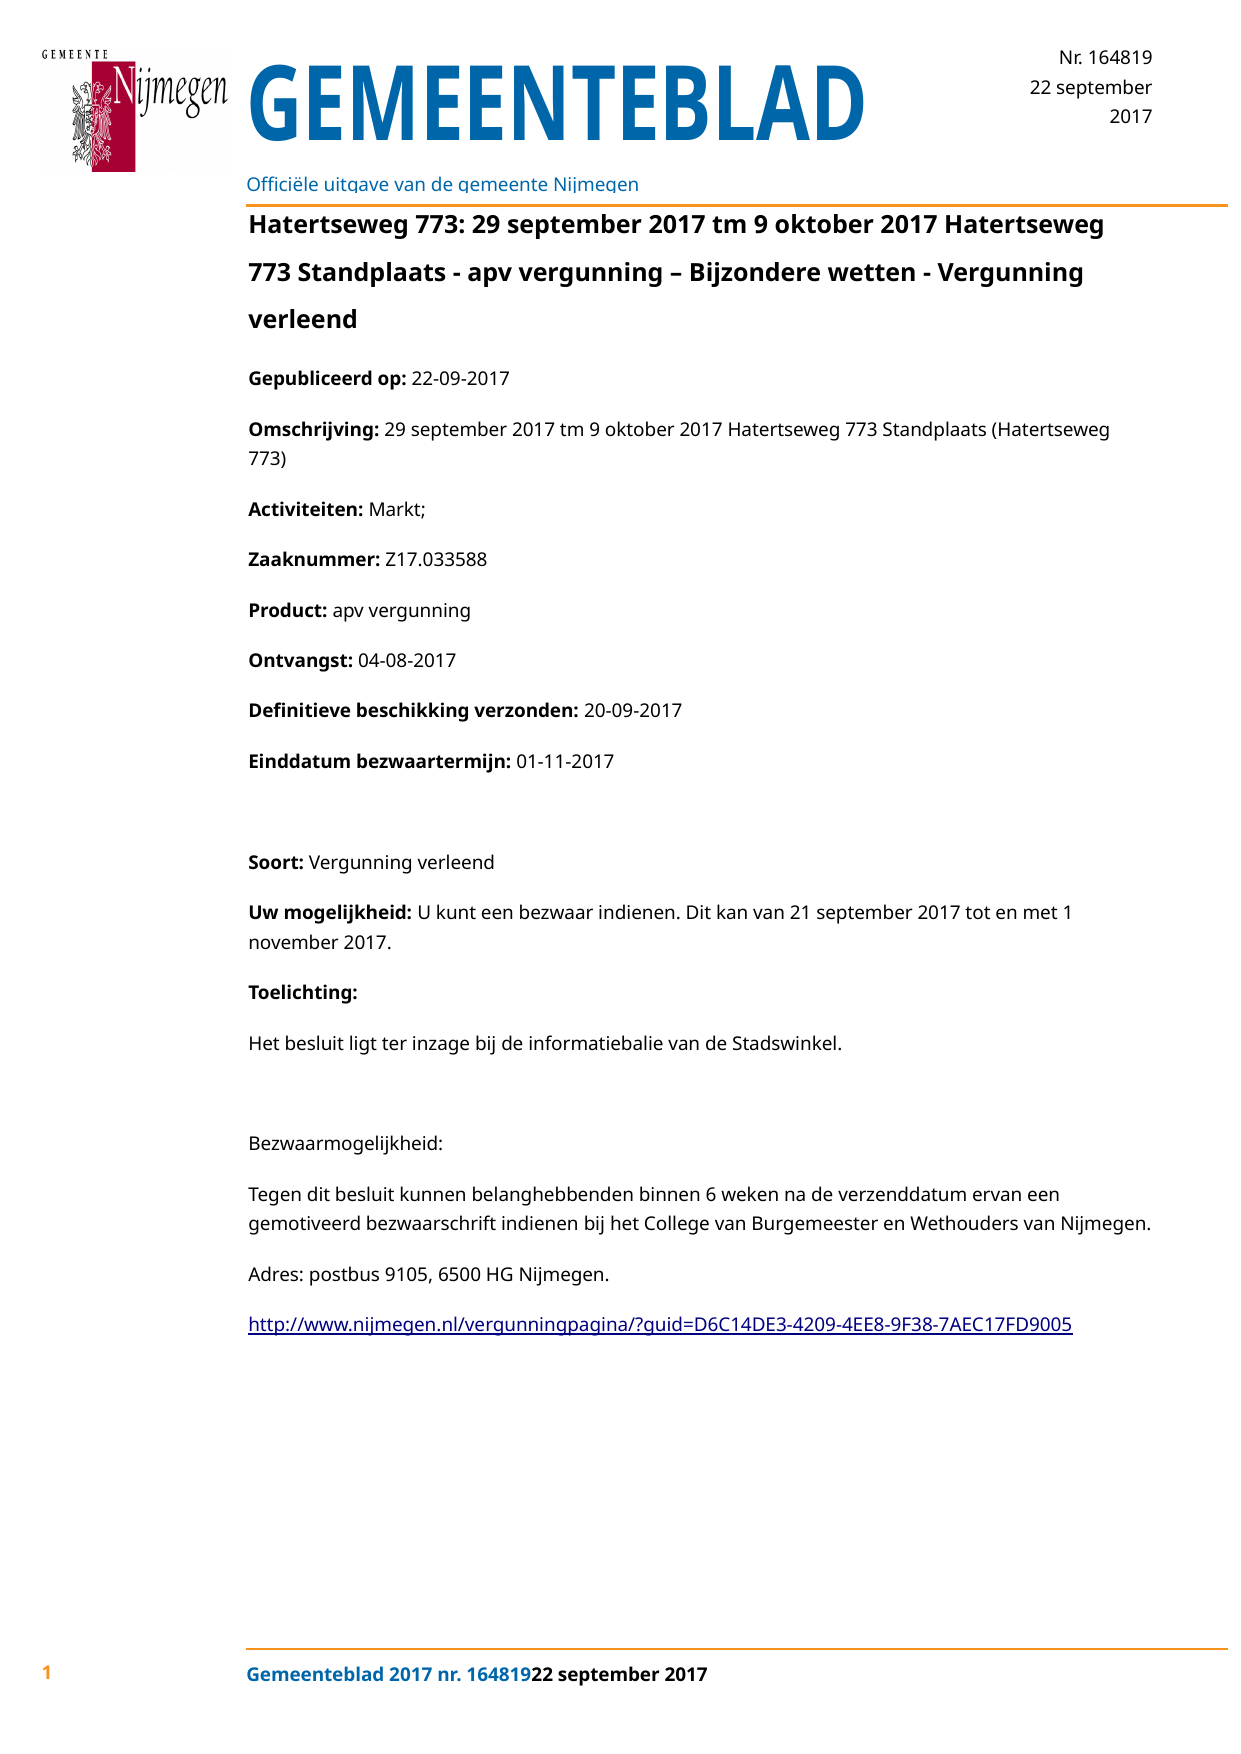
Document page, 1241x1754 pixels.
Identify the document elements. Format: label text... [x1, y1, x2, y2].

text Definitieve beschikking verzonden: 20-09-2017 [248, 698, 1152, 723]
text Tegen dit besluit kunnen belanghebbenden binnen 6 weken na de verzenddatum ervan een gemotiveerd bezwaarschrift indienen bij het College van Burgemeester en Wethouders van Nijmegen. [248, 1181, 1152, 1236]
text Zaaknummer: Z17.033588 [248, 546, 1152, 572]
text Uw mogelijkheid: U kunt een bezwaar indienen. Dit kan van 21 september 2017 tot en met 1 november 2017. [248, 899, 1152, 954]
text Omschrijving: 29 september 2017 tm 9 oktober 2017 Hatertseweg 773 Standplaats (Hatertseweg 773) [248, 416, 1152, 471]
text Ontvangst: 04-08-2017 [248, 647, 1152, 673]
text Het besluit ligt ter inzage bij de informatiebalie van de Stadswinkel. [248, 1030, 1152, 1055]
picture [41, 47, 231, 172]
text Product: apv vergunning [248, 597, 1152, 622]
text Gepubliceerd op: 22-09-2017 [248, 366, 1152, 391]
text Activiteiten: Markt; [248, 496, 1152, 522]
text http://www.nijmegen.nl/vergunningpagina/?guid=D6C14DE3-4209-4EE8-9F38-7AEC17FD9005 [248, 1311, 1152, 1337]
text Adres: postbus 9105, 6500 HG Nijmegen. [248, 1261, 1152, 1287]
text Soort: Vergunning verleend [248, 849, 1152, 874]
text Toelichting: [248, 979, 1152, 1005]
text Bezwaarmogelijkheid: [248, 1131, 1152, 1156]
text Einddatum bezwaartermijn: 01-11-2017 [248, 748, 1152, 774]
text Hatertseweg 773: 29 september 2017 tm 9 oktober 2017 Hatertseweg 773 Standplaats - apv vergunning – Bijzondere wetten - Vergunning verleend [248, 207, 1152, 336]
